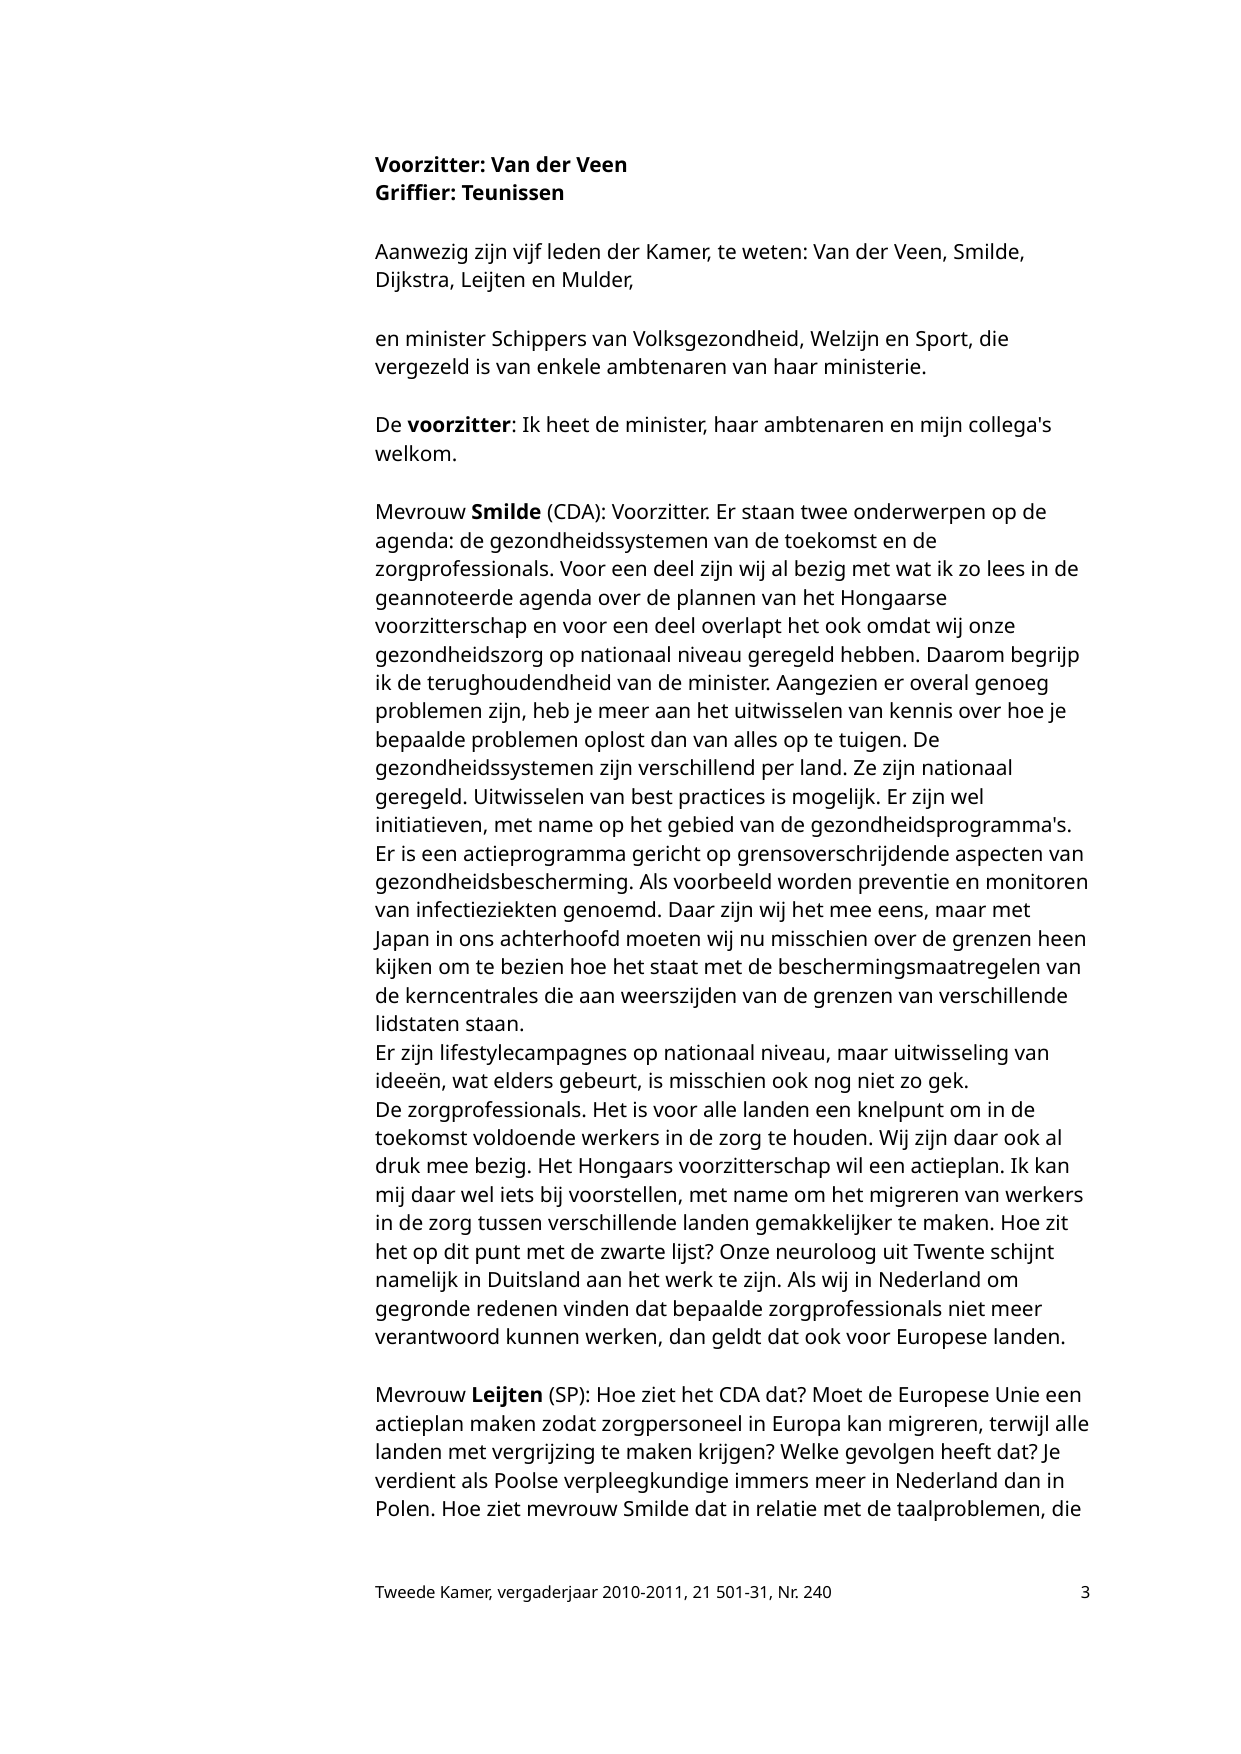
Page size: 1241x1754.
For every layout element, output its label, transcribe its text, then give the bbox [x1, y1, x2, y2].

text Voorzitter: Van der Veen [375, 150, 1090, 178]
text Mevrouw Smilde (CDA): Voorzitter. Er staan twee onderwerpen op de agenda: de gezondheidssystemen van de toekomst en de zorgprofessionals. Voor een deel zijn wij al bezig met wat ik zo lees in de geannoteerde agenda over de plannen van het Hongaarse voorzitterschap en voor een deel overlapt het ook omdat wij onze gezondheidszorg op nationaal niveau geregeld hebben. Daarom begrijp ik de terughoudendheid van de minister. Aangezien er overal genoeg problemen zijn, heb je meer aan het uitwisselen van kennis over hoe je bepaalde problemen oplost dan van alles op te tuigen. De gezondheidssystemen zijn verschillend per land. Ze zijn nationaal geregeld. Uitwisselen van best practices is mogelijk. Er zijn wel initiatieven, met name op het gebied van de gezondheidsprogramma's. Er is een actieprogramma gericht op grensoverschrijdende aspecten van gezondheidsbescherming. Als voorbeeld worden preventie en monitoren van infectieziekten genoemd. Daar zijn wij het mee eens, maar met Japan in ons achterhoofd moeten wij nu misschien over de grenzen heen kijken om te bezien hoe het staat met de beschermingsmaatregelen van de kerncentrales die aan weerszijden van de grenzen van verschillende lidstaten staan. [375, 497, 1090, 1038]
text en minister Schippers van Volksgezondheid, Welzijn en Sport, die vergezeld is van enkele ambtenaren van haar ministerie. [375, 324, 1090, 381]
text Mevrouw Leijten (SP): Hoe ziet het CDA dat? Moet de Europese Unie een actieplan maken zodat zorgpersoneel in Europa kan migreren, terwijl alle landen met vergrijzing te maken krijgen? Welke gevolgen heeft dat? Je verdient als Poolse verpleegkundige immers meer in Nederland dan in Polen. Hoe ziet mevrouw Smilde dat in relatie met de taalproblemen, die [375, 1381, 1090, 1523]
text De voorzitter: Ik heet de minister, haar ambtenaren en mijn collega's welkom. [375, 411, 1090, 467]
text De zorgprofessionals. Het is voor alle landen een knelpunt om in de toekomst voldoende werkers in de zorg te houden. Wij zijn daar ook al druk mee bezig. Het Hongaars voorzitterschap wil een actieplan. Ik kan mij daar wel iets bij voorstellen, met name om het migreren van werkers in de zorg tussen verschillende landen gemakkelijker te maken. Hoe zit het op dit punt met de zwarte lijst? Onze neuroloog uit Twente schijnt namelijk in Duitsland aan het werk te zijn. Als wij in Nederland om gegronde redenen vinden dat bepaalde zorgprofessionals niet meer verantwoord kunnen werken, dan geldt dat ook voor Europese landen. [375, 1095, 1090, 1351]
text Er zijn lifestylecampagnes op nationaal niveau, maar uitwisseling van ideeën, wat elders gebeurt, is misschien ook nog niet zo gek. [375, 1038, 1090, 1095]
text Aanwezig zijn vijf leden der Kamer, te weten: Van der Veen, Smilde, Dijkstra, Leijten en Mulder, [375, 237, 1090, 294]
text Griffier: Teunissen [375, 178, 1090, 207]
